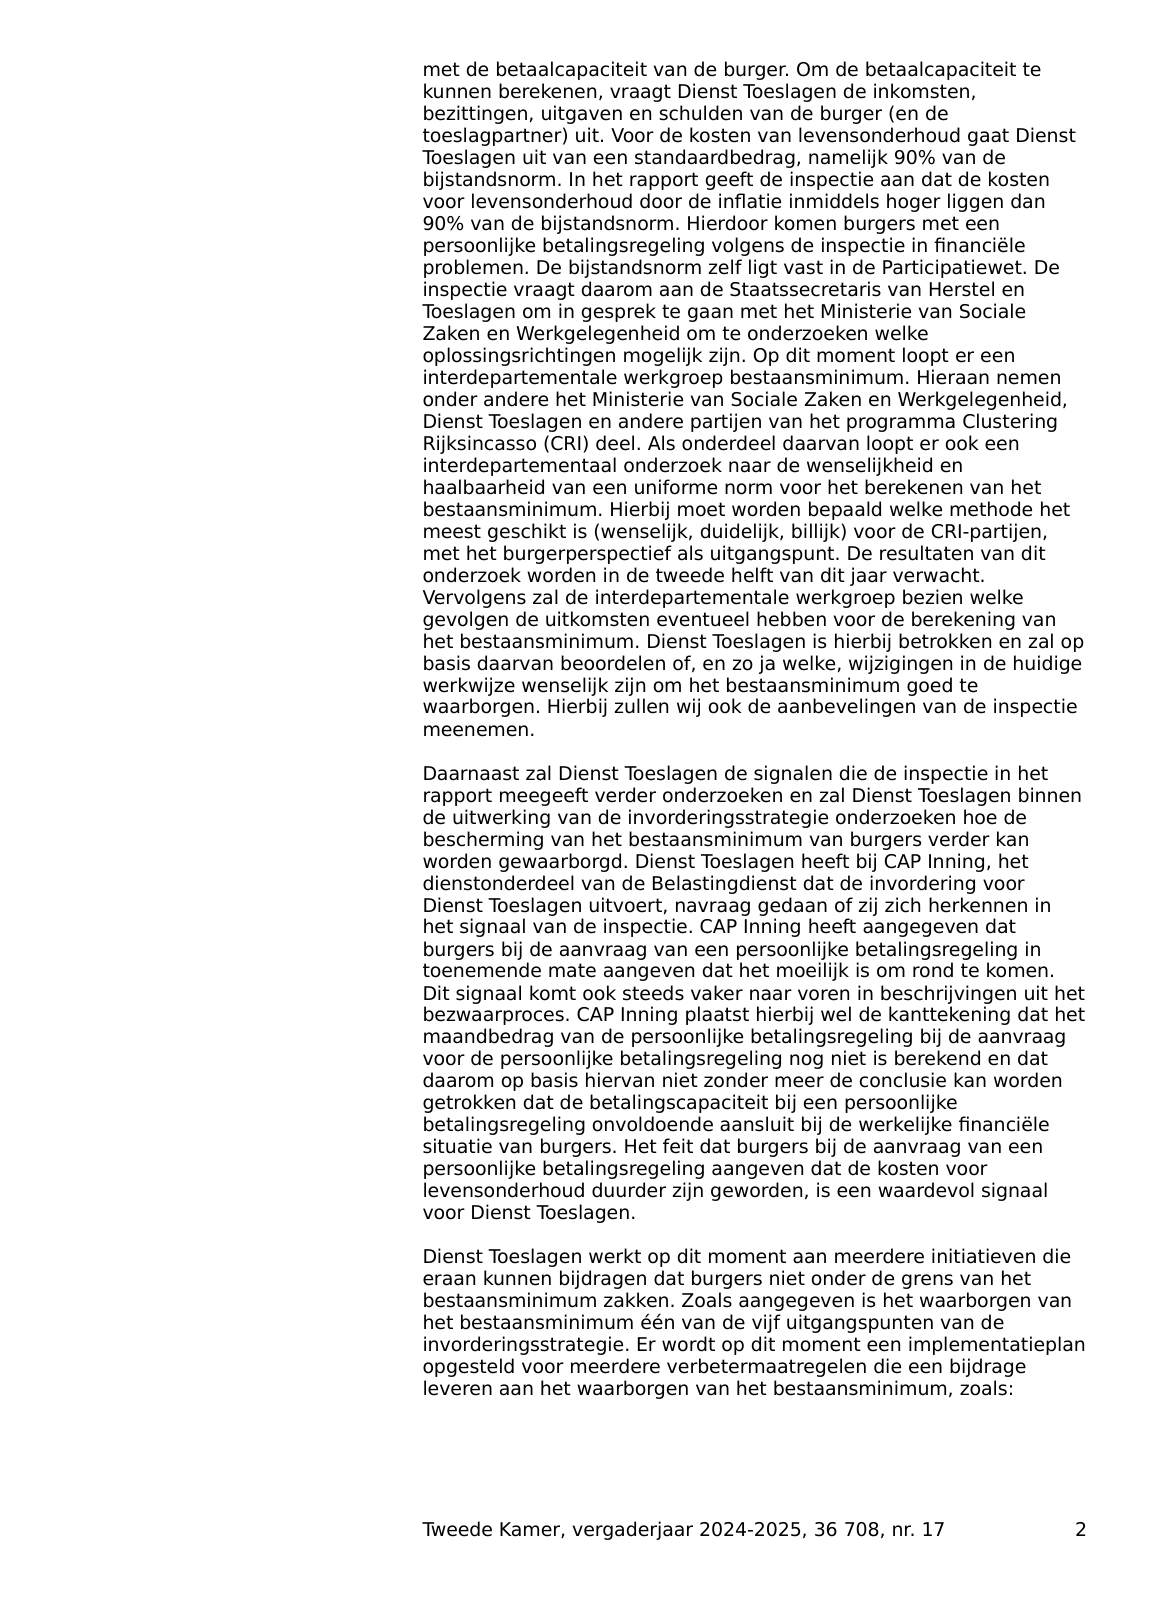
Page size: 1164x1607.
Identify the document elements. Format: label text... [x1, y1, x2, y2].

text Dienst Toeslagen werkt op dit moment aan meerdere initiatieven die eraan kunnen bijdragen dat burgers niet onder de grens van het bestaansminimum zakken. Zoals aangegeven is het waarborgen van het bestaansminimum één van de vijf uitgangspunten van de invorderingsstrategie. Er wordt op dit moment een implementatieplan opgesteld voor meerdere verbetermaatregelen die een bijdrage leveren aan het waarborgen van het bestaansminimum, zoals: [422, 1246, 1087, 1400]
text met de betaalcapaciteit van de burger. Om de betaalcapaciteit te kunnen berekenen, vraagt Dienst Toeslagen de inkomsten, bezittingen, uitgaven en schulden van de burger (en de toeslagpartner) uit. Voor de kosten van levensonderhoud gaat Dienst Toeslagen uit van een standaardbedrag, namelijk 90% van de bijstandsnorm. In het rapport geeft de inspectie aan dat de kosten voor levensonderhoud door de inflatie inmiddels hoger liggen dan 90% van de bijstandsnorm. Hierdoor komen burgers met een persoonlijke betalingsregeling volgens de inspectie in financiële problemen. De bijstandsnorm zelf ligt vast in de Participatiewet. De inspectie vraagt daarom aan de Staatssecretaris van Herstel en Toeslagen om in gesprek te gaan met het Ministerie van Sociale Zaken en Werkgelegenheid om te onderzoeken welke oplossingsrichtingen mogelijk zijn. Op dit moment loopt er een interdepartementale werkgroep bestaansminimum. Hieraan nemen onder andere het Ministerie van Sociale Zaken en Werkgelegenheid, Dienst Toeslagen en andere partijen van het programma Clustering Rijksincasso (CRI) deel. Als onderdeel daarvan loopt er ook een interdepartementaal onderzoek naar de wenselijkheid en haalbaarheid van een uniforme norm voor het berekenen van het bestaansminimum. Hierbij moet worden bepaald welke methode het meest geschikt is (wenselijk, duidelijk, billijk) voor de CRI-partijen, met het burgerperspectief als uitgangspunt. De resultaten van dit onderzoek worden in de tweede helft van dit jaar verwacht. Vervolgens zal de interdepartementale werkgroep bezien welke gevolgen de uitkomsten eventueel hebben voor de berekening van het bestaansminimum. Dienst Toeslagen is hierbij betrokken en zal op basis daarvan beoordelen of, en zo ja welke, wijzigingen in de huidige werkwijze wenselijk zijn om het bestaansminimum goed te waarborgen. Hierbij zullen wij ook de aanbevelingen van de inspectie meenemen. [422, 59, 1087, 740]
text Daarnaast zal Dienst Toeslagen de signalen die de inspectie in het rapport meegeeft verder onderzoeken en zal Dienst Toeslagen binnen de uitwerking van de invorderingsstrategie onderzoeken hoe de bescherming van het bestaansminimum van burgers verder kan worden gewaarborgd. Dienst Toeslagen heeft bij CAP Inning, het dienstonderdeel van de Belastingdienst dat de invordering voor Dienst Toeslagen uitvoert, navraag gedaan of zij zich herkennen in het signaal van de inspectie. CAP Inning heeft aangegeven dat burgers bij de aanvraag van een persoonlijke betalingsregeling in toenemende mate aangeven dat het moeilijk is om rond te komen. Dit signaal komt ook steeds vaker naar voren in beschrijvingen uit het bezwaarproces. CAP Inning plaatst hierbij wel de kanttekening dat het maandbedrag van de persoonlijke betalingsregeling bij de aanvraag voor de persoonlijke betalingsregeling nog niet is berekend en dat daarom op basis hiervan niet zonder meer de conclusie kan worden getrokken dat de betalingscapaciteit bij een persoonlijke betalingsregeling onvoldoende aansluit bij de werkelijke financiële situatie van burgers. Het feit dat burgers bij de aanvraag van een persoonlijke betalingsregeling aangeven dat de kosten voor levensonderhoud duurder zijn geworden, is een waardevol signaal voor Dienst Toeslagen. [422, 763, 1087, 1224]
